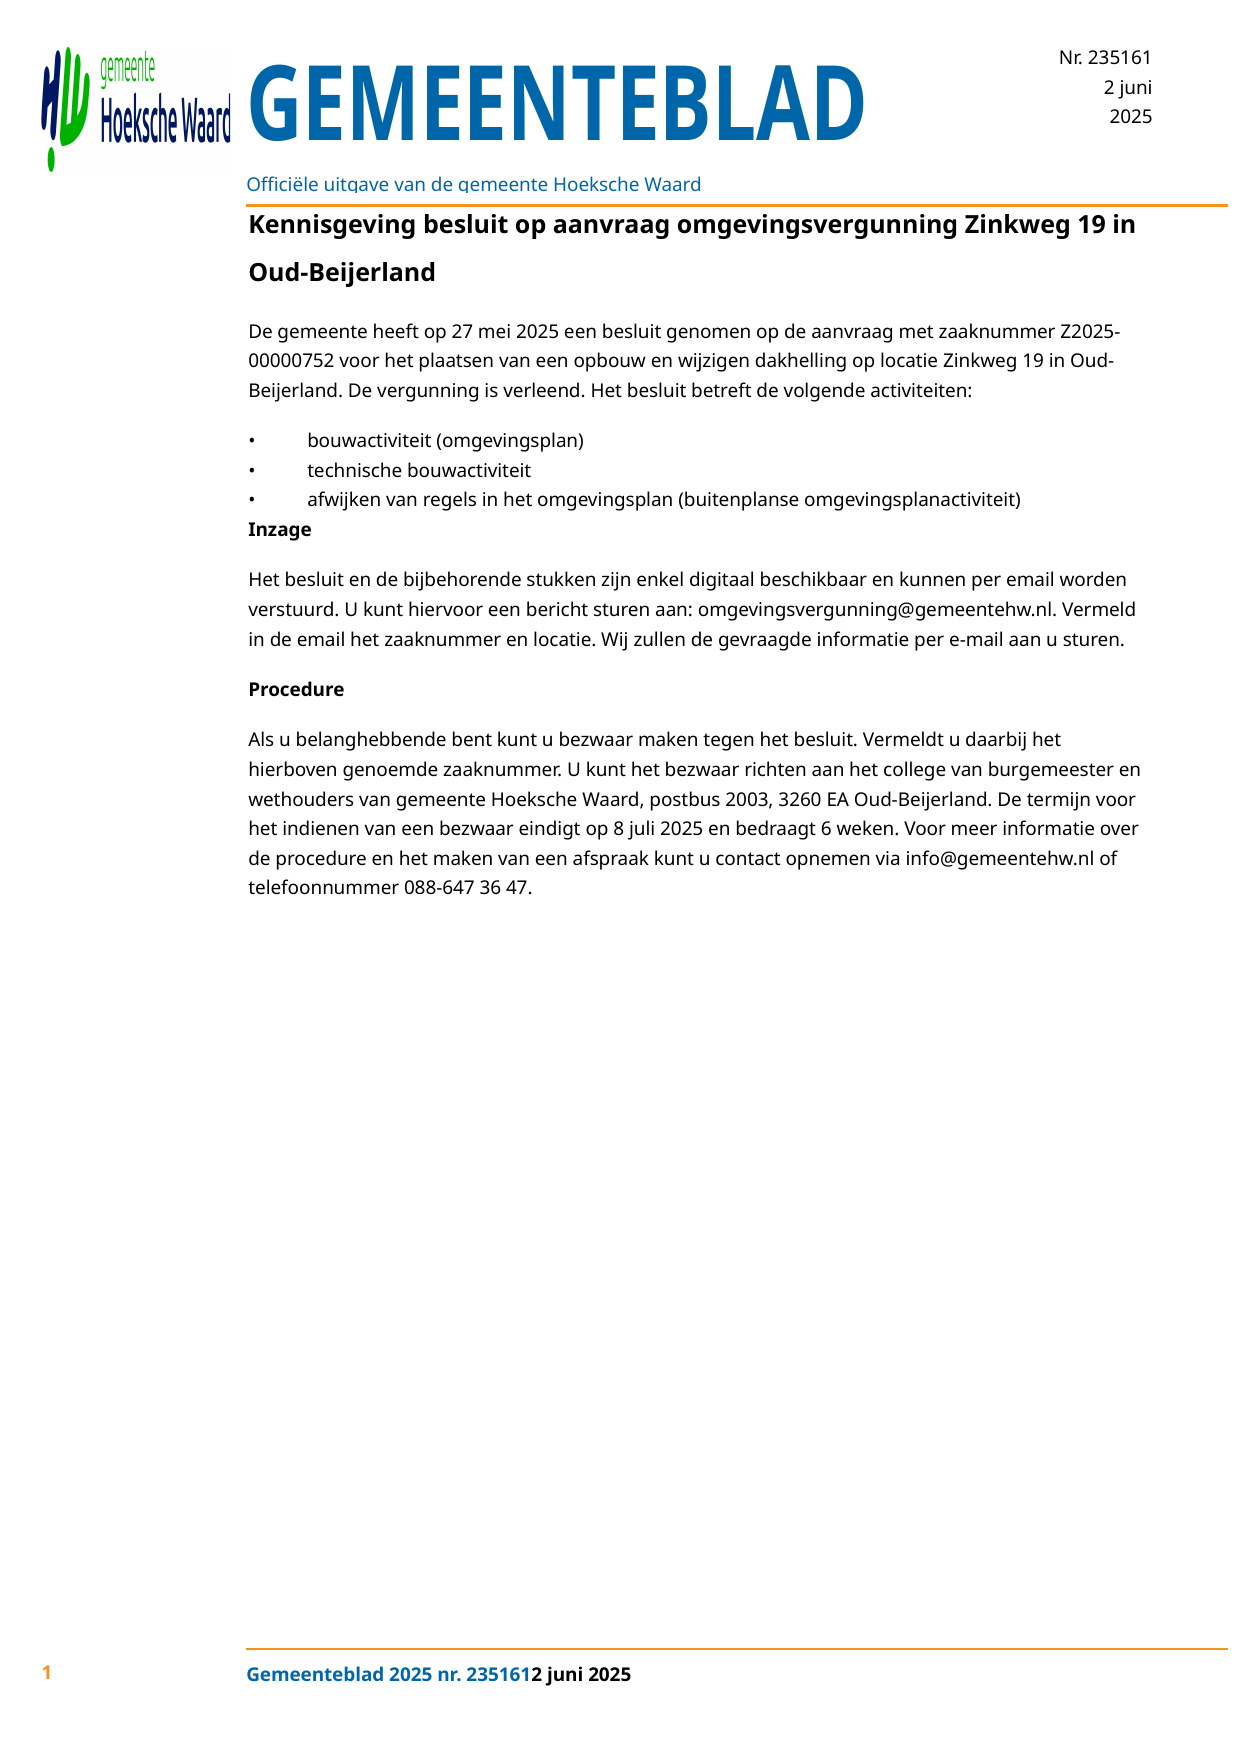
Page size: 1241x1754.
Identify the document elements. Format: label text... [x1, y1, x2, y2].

picture [41, 47, 231, 172]
text Het besluit en de bijbehorende stukken zijn enkel digitaal beschikbaar en kunnen per email worden verstuurd. U kunt hiervoor een bericht sturen aan: omgevingsvergunning@gemeentehw.nl. Vermeld in de email het zaaknummer en locatie. Wij zullen de gevraagde informatie per e-mail aan u sturen. [248, 567, 1152, 652]
text Inzage [248, 516, 1152, 542]
text De gemeente heeft op 27 mei 2025 een besluit genomen op de aanvraag met zaaknummer Z2025-00000752 voor het plaatsen van een opbouw en wijzigen dakhelling op locatie Zinkweg 19 in Oud-Beijerland. De vergunning is verleend. Het besluit betreft de volgende activiteiten: [248, 318, 1152, 403]
list bouwactiviteit (omgevingsplan) [248, 427, 1152, 453]
list afwijken van regels in het omgevingsplan (buitenplanse omgevingsplanactiviteit) [248, 487, 1152, 512]
text Procedure [248, 676, 1152, 702]
list technische bouwactiviteit [248, 457, 1152, 483]
text Als u belanghebbende bent kunt u bezwaar maken tegen het besluit. Vermeldt u daarbij het hierboven genoemde zaaknummer. U kunt het bezwaar richten aan het college van burgemeester en wethouders van gemeente Hoeksche Waard, postbus 2003, 3260 EA Oud-Beijerland. De termijn voor het indienen van een bezwaar eindigt op 8 juli 2025 en bedraagt 6 weken. Voor meer informatie over de procedure en het maken van een afspraak kunt u contact opnemen via info@gemeentehw.nl of telefoonnummer 088-647 36 47. [248, 727, 1152, 900]
text Kennisgeving besluit op aanvraag omgevingsvergunning Zinkweg 19 in Oud-Beijerland [248, 207, 1152, 288]
